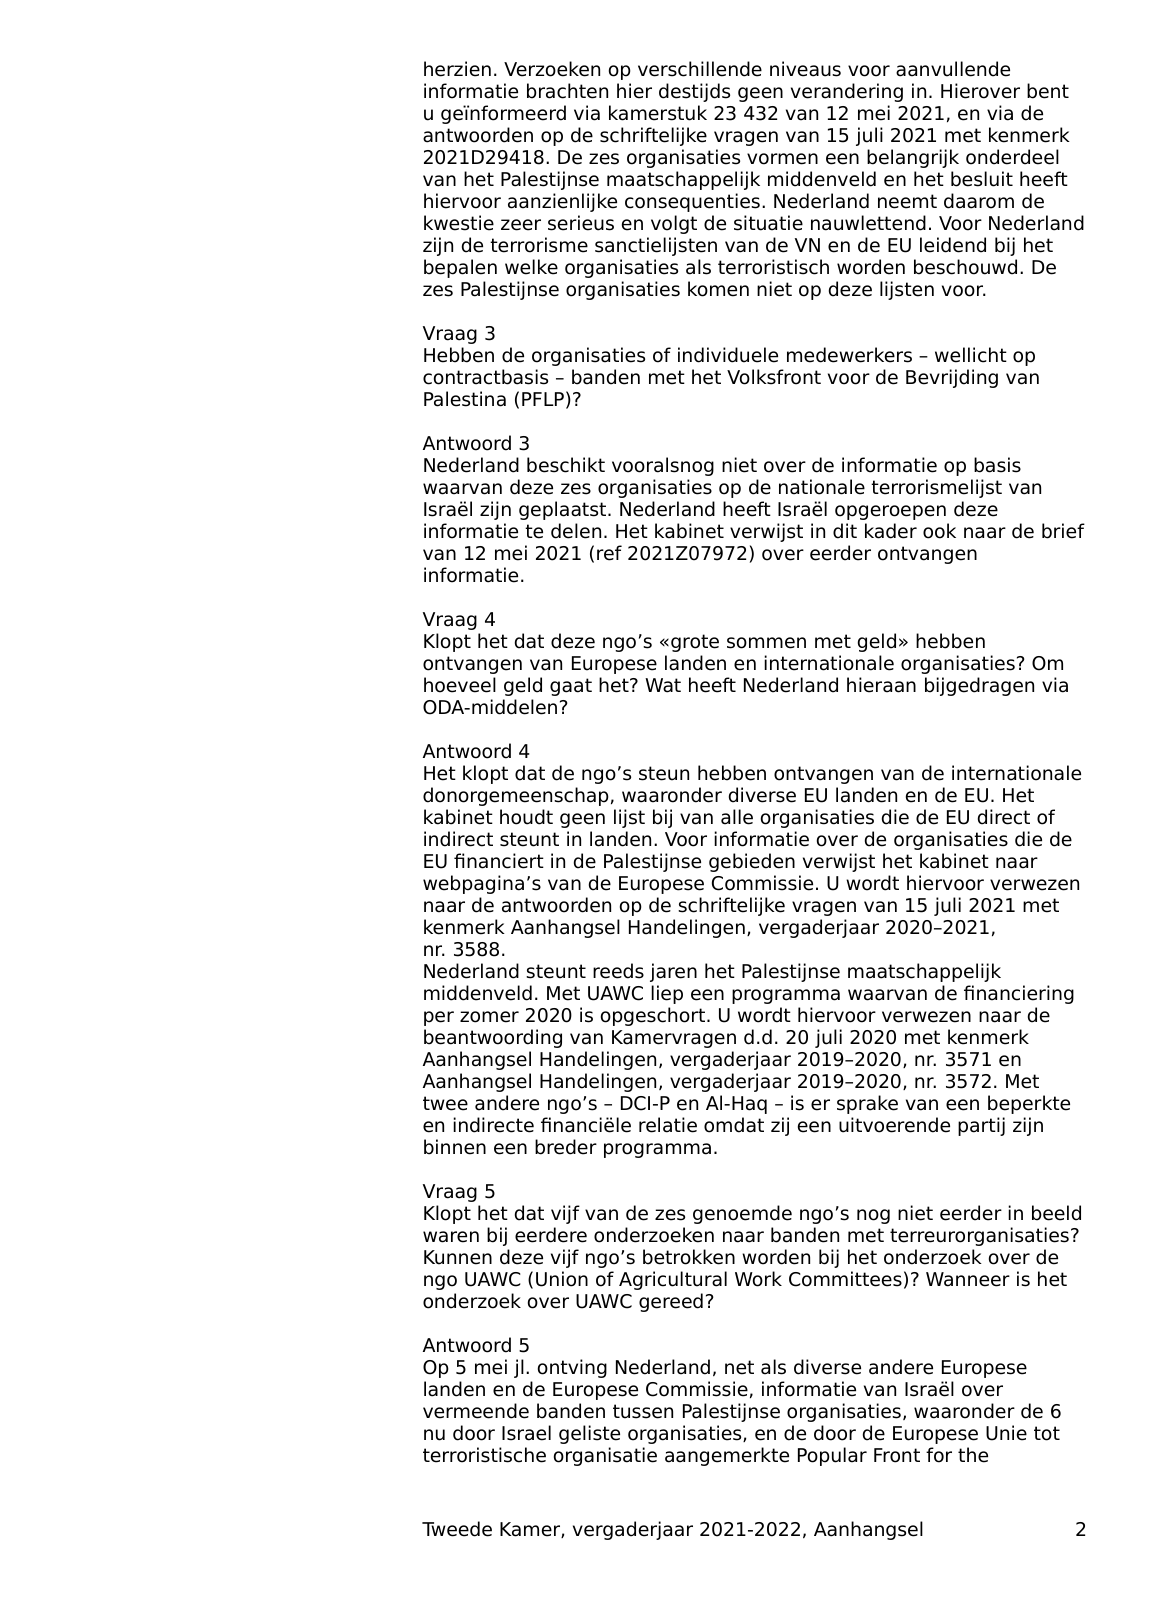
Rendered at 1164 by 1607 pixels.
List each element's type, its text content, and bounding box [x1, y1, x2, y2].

text Vraag 3 [422, 323, 1087, 345]
text Klopt het dat vijf van de zes genoemde ngo’s nog niet eerder in beeld waren bij eerdere onderzoeken naar banden met terreurorganisaties? Kunnen deze vijf ngo’s betrokken worden bij het onderzoek over de ngo UAWC (Union of Agricultural Work Committees)? Wanneer is het onderzoek over UAWC gereed? [422, 1203, 1087, 1313]
text Klopt het dat deze ngo’s «grote sommen met geld» hebben ontvangen van Europese landen en internationale organisaties? Om hoeveel geld gaat het? Wat heeft Nederland hieraan bijgedragen via ODA-middelen? [422, 631, 1087, 719]
text Antwoord 4 [422, 741, 1087, 763]
text Vraag 5 [422, 1181, 1087, 1203]
text Het klopt dat de ngo’s steun hebben ontvangen van de internationale donorgemeenschap, waaronder diverse EU landen en de EU. Het kabinet houdt geen lijst bij van alle organisaties die de EU direct of indirect steunt in landen. Voor informatie over de organisaties die de EU financiert in de Palestijnse gebieden verwijst het kabinet naar webpagina’s van de Europese Commissie. U wordt hiervoor verwezen naar de antwoorden op de schriftelijke vragen van 15 juli 2021 met kenmerk Aanhangsel Handelingen, vergaderjaar 2020–2021, nr. 3588. [422, 763, 1087, 961]
text Hebben de organisaties of individuele medewerkers – wellicht op contractbasis – banden met het Volksfront voor de Bevrijding van Palestina (PFLP)? [422, 345, 1087, 411]
text herzien. Verzoeken op verschillende niveaus voor aanvullende informatie brachten hier destijds geen verandering in. Hierover bent u geïnformeerd via kamerstuk 23 432 van 12 mei 2021, en via de antwoorden op de schriftelijke vragen van 15 juli 2021 met kenmerk 2021D29418. De zes organisaties vormen een belangrijk onderdeel van het Palestijnse maatschappelijk middenveld en het besluit heeft hiervoor aanzienlijke consequenties. Nederland neemt daarom de kwestie zeer serieus en volgt de situatie nauwlettend. Voor Nederland zijn de terrorisme sanctielijsten van de VN en de EU leidend bij het bepalen welke organisaties als terroristisch worden beschouwd. De zes Palestijnse organisaties komen niet op deze lijsten voor. [422, 59, 1087, 301]
text Op 5 mei jl. ontving Nederland, net als diverse andere Europese landen en de Europese Commissie, informatie van Israël over vermeende banden tussen Palestijnse organisaties, waaronder de 6 nu door Israel geliste organisaties, en de door de Europese Unie tot terroristische organisatie aangemerkte Popular Front for the [422, 1357, 1087, 1467]
text Nederland steunt reeds jaren het Palestijnse maatschappelijk middenveld. Met UAWC liep een programma waarvan de financiering per zomer 2020 is opgeschort. U wordt hiervoor verwezen naar de beantwoording van Kamervragen d.d. 20 juli 2020 met kenmerk Aanhangsel Handelingen, vergaderjaar 2019–2020, nr. 3571 en Aanhangsel Handelingen, vergaderjaar 2019–2020, nr. 3572. Met twee andere ngo’s – DCI-P en Al-Haq – is er sprake van een beperkte en indirecte financiële relatie omdat zij een uitvoerende partij zijn binnen een breder programma. [422, 961, 1087, 1159]
text Nederland beschikt vooralsnog niet over de informatie op basis waarvan deze zes organisaties op de nationale terrorismelijst van Israël zijn geplaatst. Nederland heeft Israël opgeroepen deze informatie te delen. Het kabinet verwijst in dit kader ook naar de brief van 12 mei 2021 (ref 2021Z07972) over eerder ontvangen informatie. [422, 455, 1087, 587]
text Antwoord 5 [422, 1335, 1087, 1357]
text Antwoord 3 [422, 433, 1087, 455]
text Vraag 4 [422, 609, 1087, 631]
